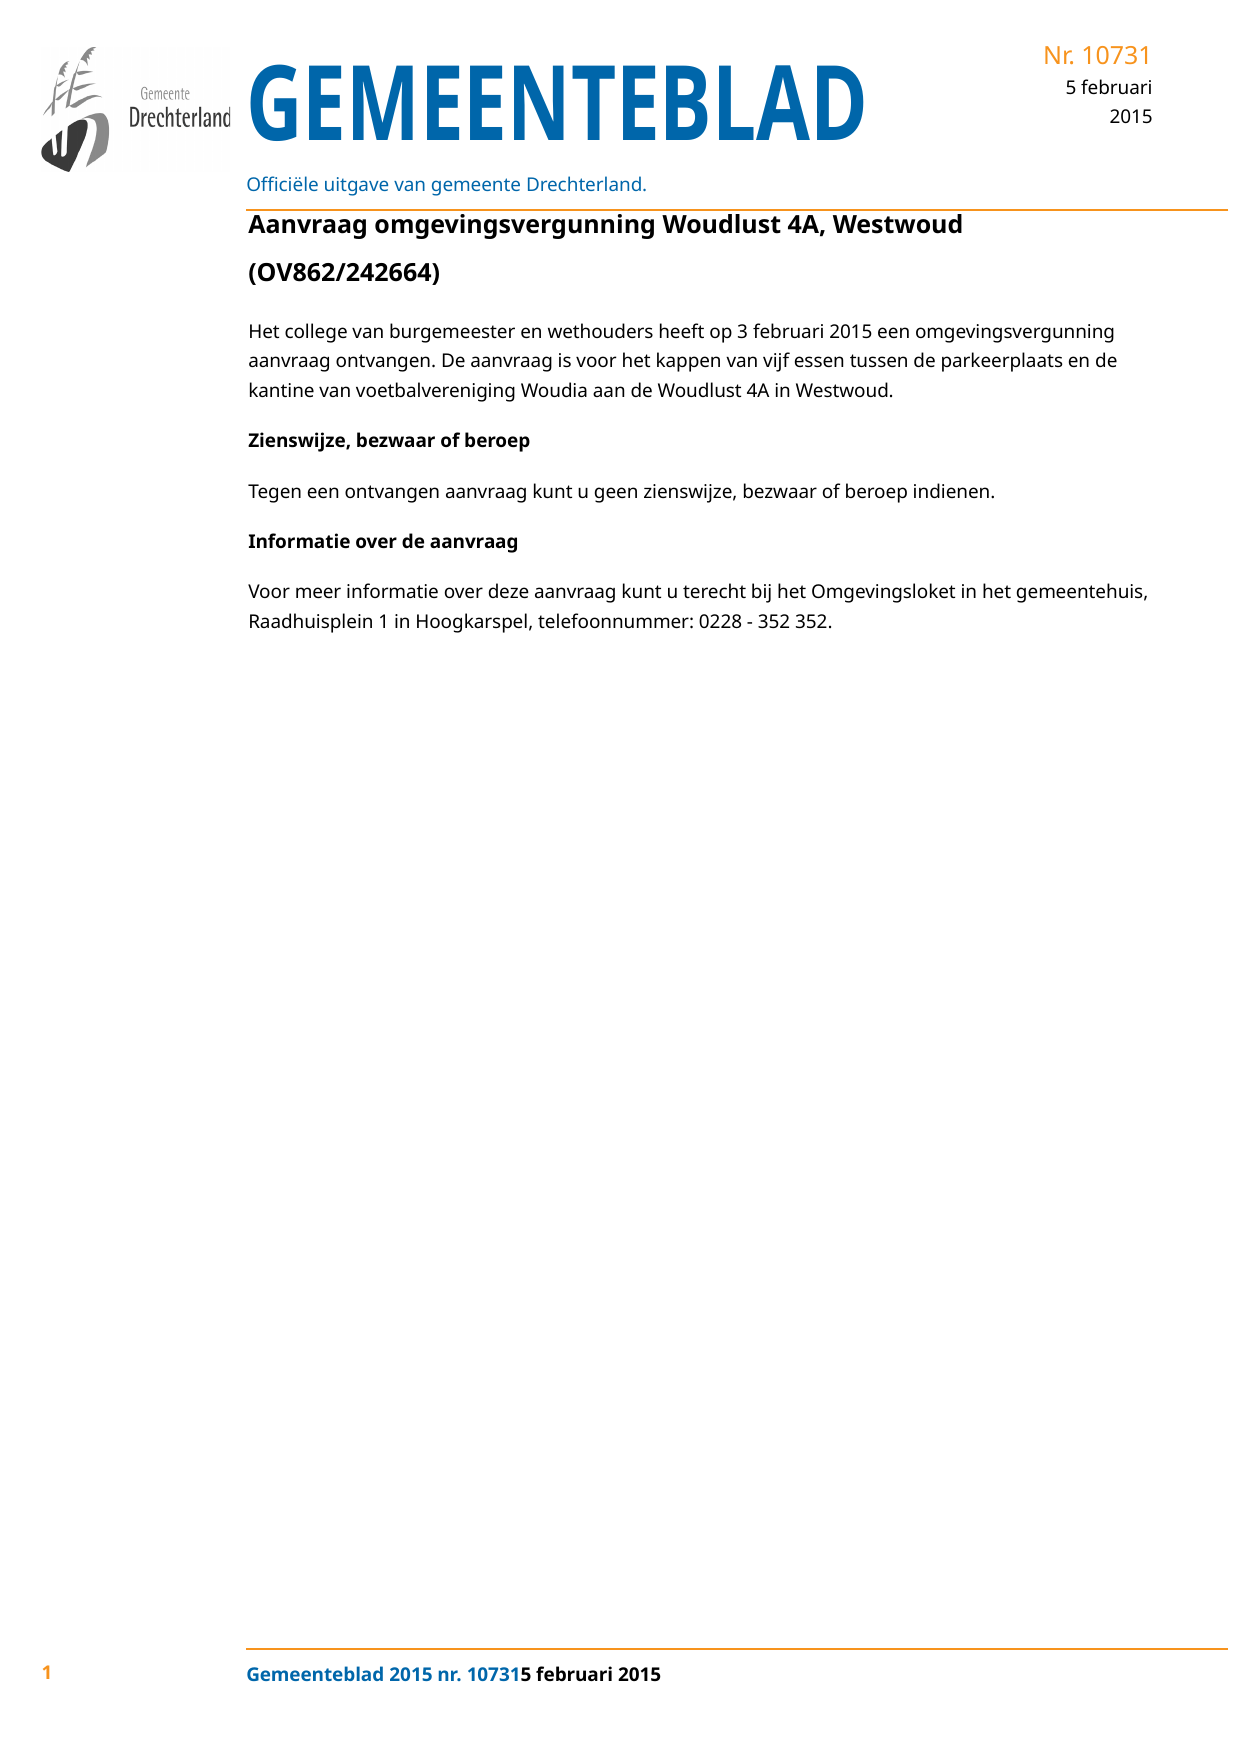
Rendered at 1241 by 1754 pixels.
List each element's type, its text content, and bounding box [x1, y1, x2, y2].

picture [41, 47, 231, 172]
text Het college van burgemeester en wethouders heeft op 3 februari 2015 een omgevingsvergunning aanvraag ontvangen. De aanvraag is voor het kappen van vijf essen tussen de parkeerplaats en de kantine van voetbalvereniging Woudia aan de Woudlust 4A in Westwoud. [248, 318, 1152, 403]
text Informatie over de aanvraag [248, 528, 1152, 554]
text Voor meer informatie over deze aanvraag kunt u terecht bij het Omgevingsloket in het gemeentehuis, Raadhuisplein 1 in Hoogkarspel, telefoonnummer: 0228 - 352 352. [248, 579, 1152, 634]
text Zienswijze, bezwaar of beroep [248, 427, 1152, 453]
text Aanvraag omgevingsvergunning Woudlust 4A, Westwoud (OV862/242664) [248, 211, 1152, 288]
text Tegen een ontvangen aanvraag kunt u geen zienswijze, bezwaar of beroep indienen. [248, 478, 1152, 504]
